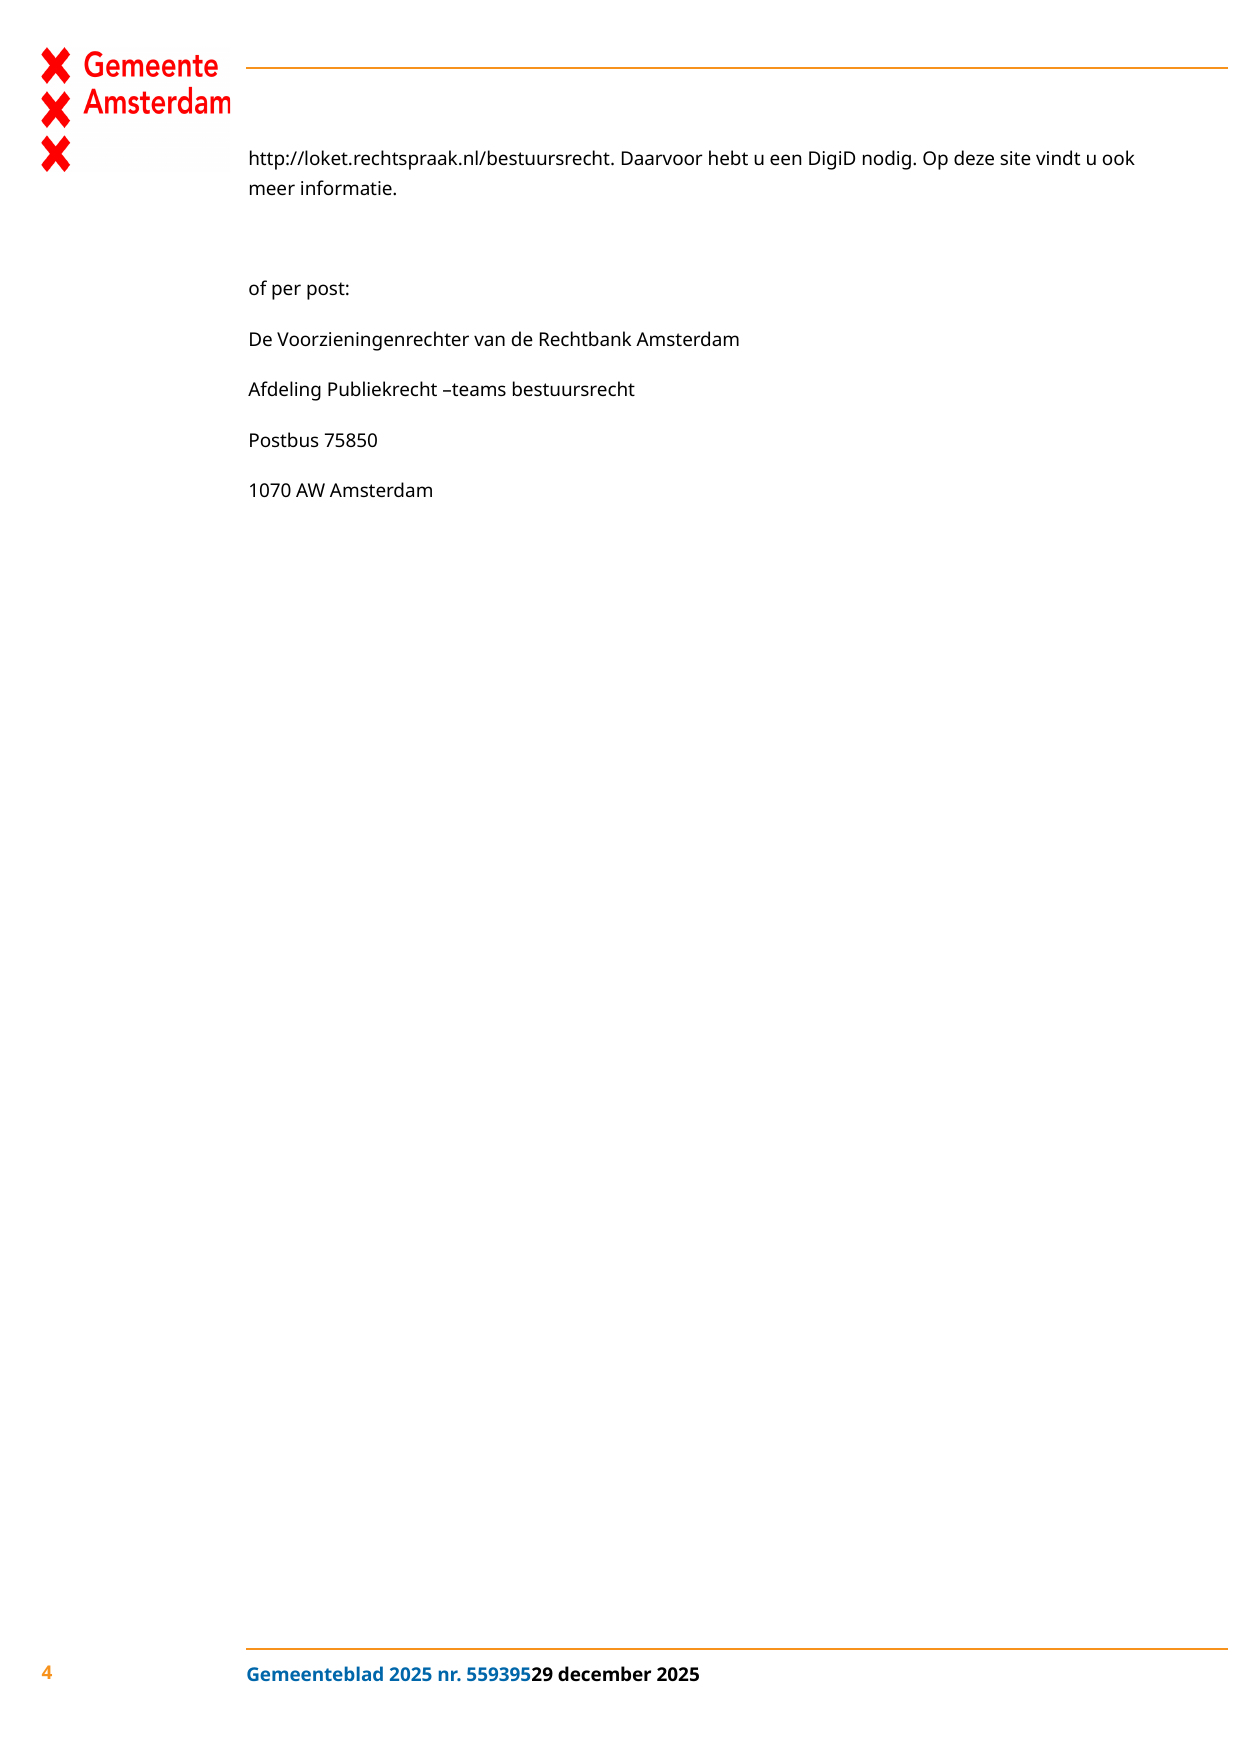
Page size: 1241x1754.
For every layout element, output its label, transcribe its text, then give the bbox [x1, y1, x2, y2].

text 1070 AW Amsterdam [248, 477, 1152, 503]
text De Voorzieningenrechter van de Rechtbank Amsterdam [248, 326, 1152, 352]
text http://loket.rechtspraak.nl/bestuursrecht. Daarvoor hebt u een DigiD nodig. Op deze site vindt u ook meer informatie. [248, 145, 1152, 201]
picture [41, 47, 231, 172]
text Postbus 75850 [248, 427, 1152, 453]
text of per post: [248, 276, 1152, 301]
text Afdeling Publiekrecht –teams bestuursrecht [248, 376, 1152, 402]
